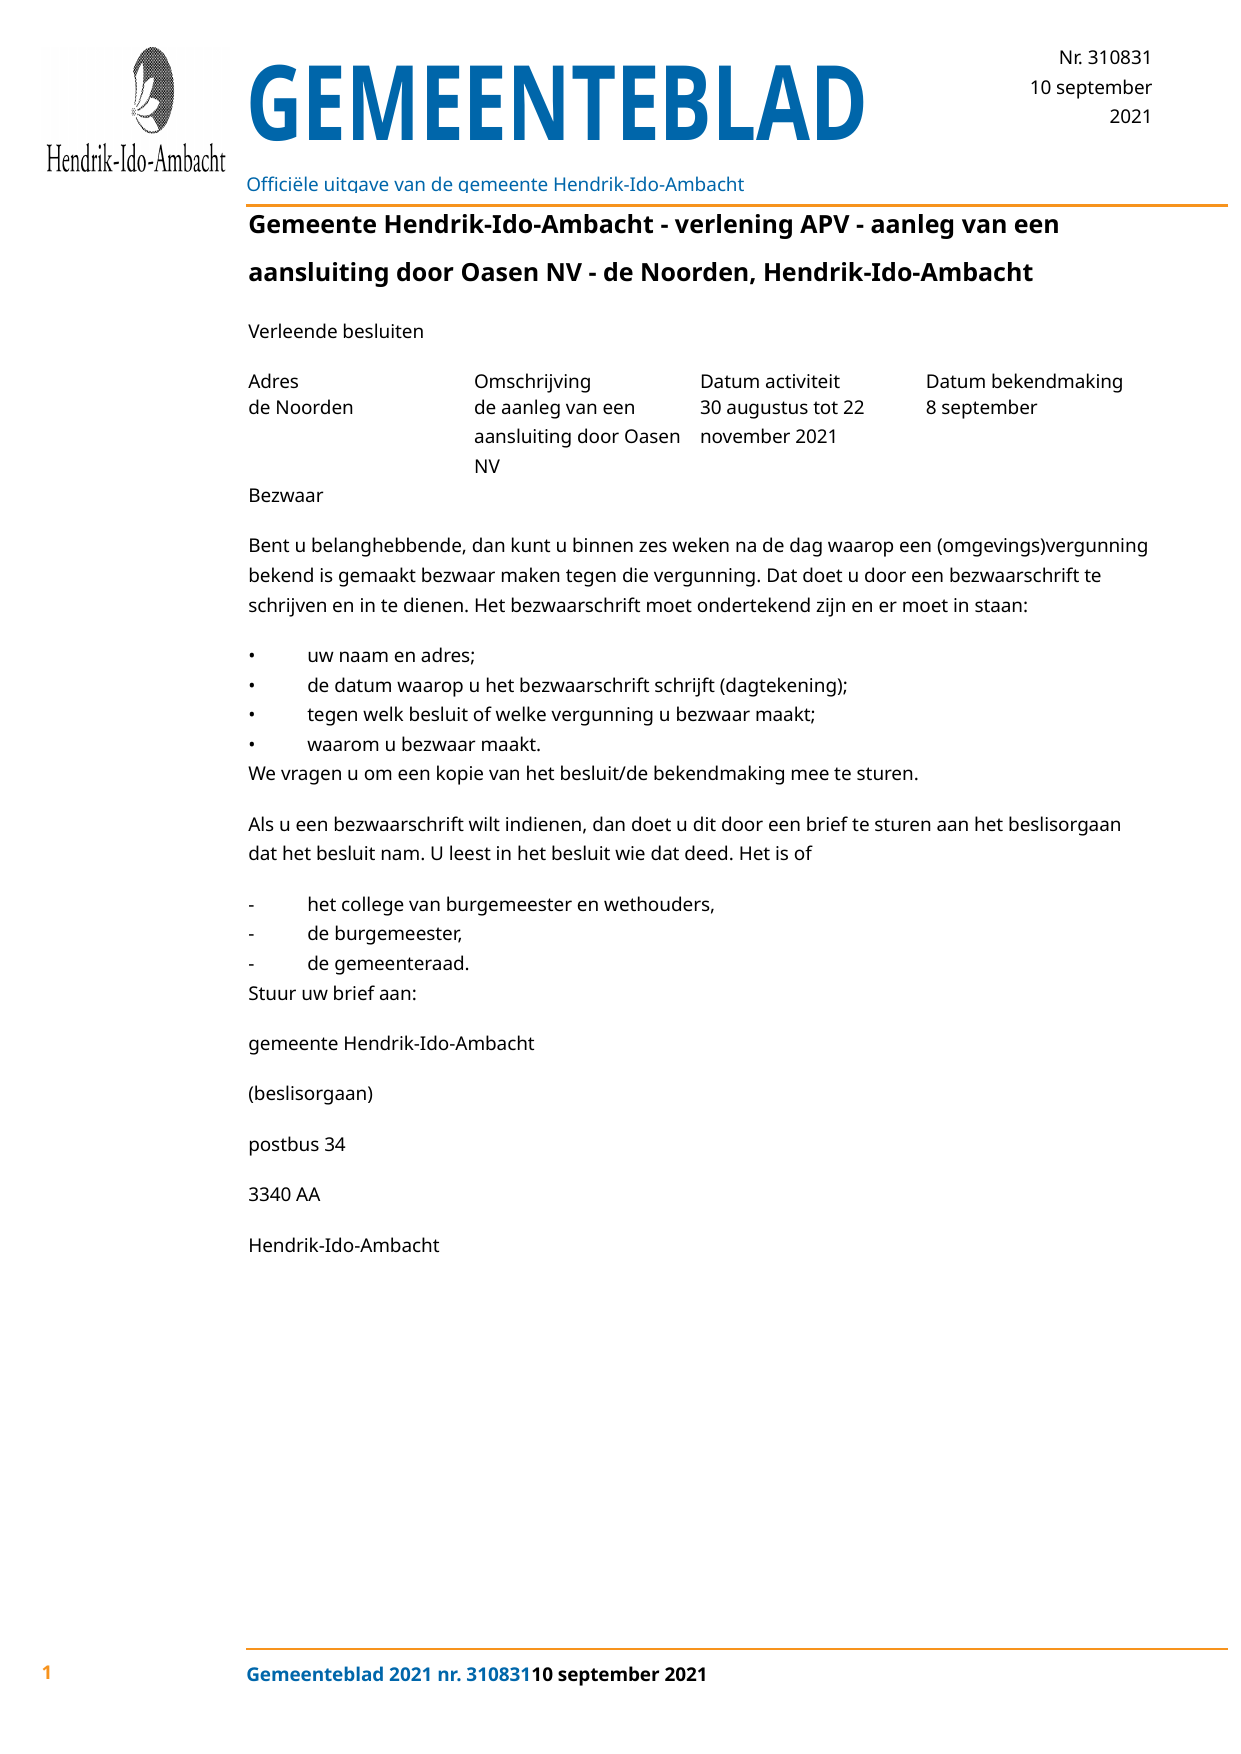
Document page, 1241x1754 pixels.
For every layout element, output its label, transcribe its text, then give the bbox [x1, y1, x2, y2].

list waarom u bezwaar maakt. [248, 731, 1152, 757]
list de gemeenteraad. [248, 950, 1152, 976]
list uw naam en adres; [248, 642, 1152, 668]
table_cell de aanleg van een aansluiting door Oasen NV [474, 394, 700, 479]
text Als u een bezwaarschrift wilt indienen, dan doet u dit door een brief te sturen aan het beslisorgaan dat het besluit nam. U leest in het besluit wie dat deed. Het is of [248, 811, 1152, 866]
picture [41, 47, 231, 172]
list het college van burgemeester en wethouders, [248, 891, 1152, 917]
table_cell de Noorden [248, 394, 474, 479]
table_header Adres [248, 369, 474, 394]
list tegen welk besluit of welke vergunning u bezwaar maakt; [248, 701, 1152, 727]
text Hendrik-Ido-Ambacht [248, 1232, 1152, 1258]
text gemeente Hendrik-Ido-Ambacht [248, 1030, 1152, 1056]
text (beslisorgaan) [248, 1081, 1152, 1106]
text We vragen u om een kopie van het besluit/de bekendmaking mee te sturen. [248, 761, 1152, 786]
table_header Omschrijving [474, 369, 700, 394]
text Bezwaar [248, 482, 1152, 508]
list de burgemeester, [248, 921, 1152, 946]
list de datum waarop u het bezwaarschrift schrijft (dagtekening); [248, 672, 1152, 698]
text postbus 34 [248, 1131, 1152, 1157]
table_cell 30 augustus tot 22 november 2021 [700, 394, 926, 479]
table_cell 8 september [926, 394, 1152, 479]
text 3340 AA [248, 1181, 1152, 1207]
text Gemeente Hendrik-Ido-Ambacht - verlening APV - aanleg van een aansluiting door Oasen NV - de Noorden, Hendrik-Ido-Ambacht [248, 207, 1152, 288]
text Verleende besluiten [248, 318, 1152, 344]
text Stuur uw brief aan: [248, 980, 1152, 1006]
text Bent u belanghebbende, dan kunt u binnen zes weken na de dag waarop een (omgevings)vergunning bekend is gemaakt bezwaar maken tegen die vergunning. Dat doet u door een bezwaarschrift te schrijven en in te dienen. Het bezwaarschrift moet ondertekend zijn en er moet in staan: [248, 533, 1152, 618]
table_header Datum activiteit [700, 369, 926, 394]
table_header Datum bekendmaking [926, 369, 1152, 394]
